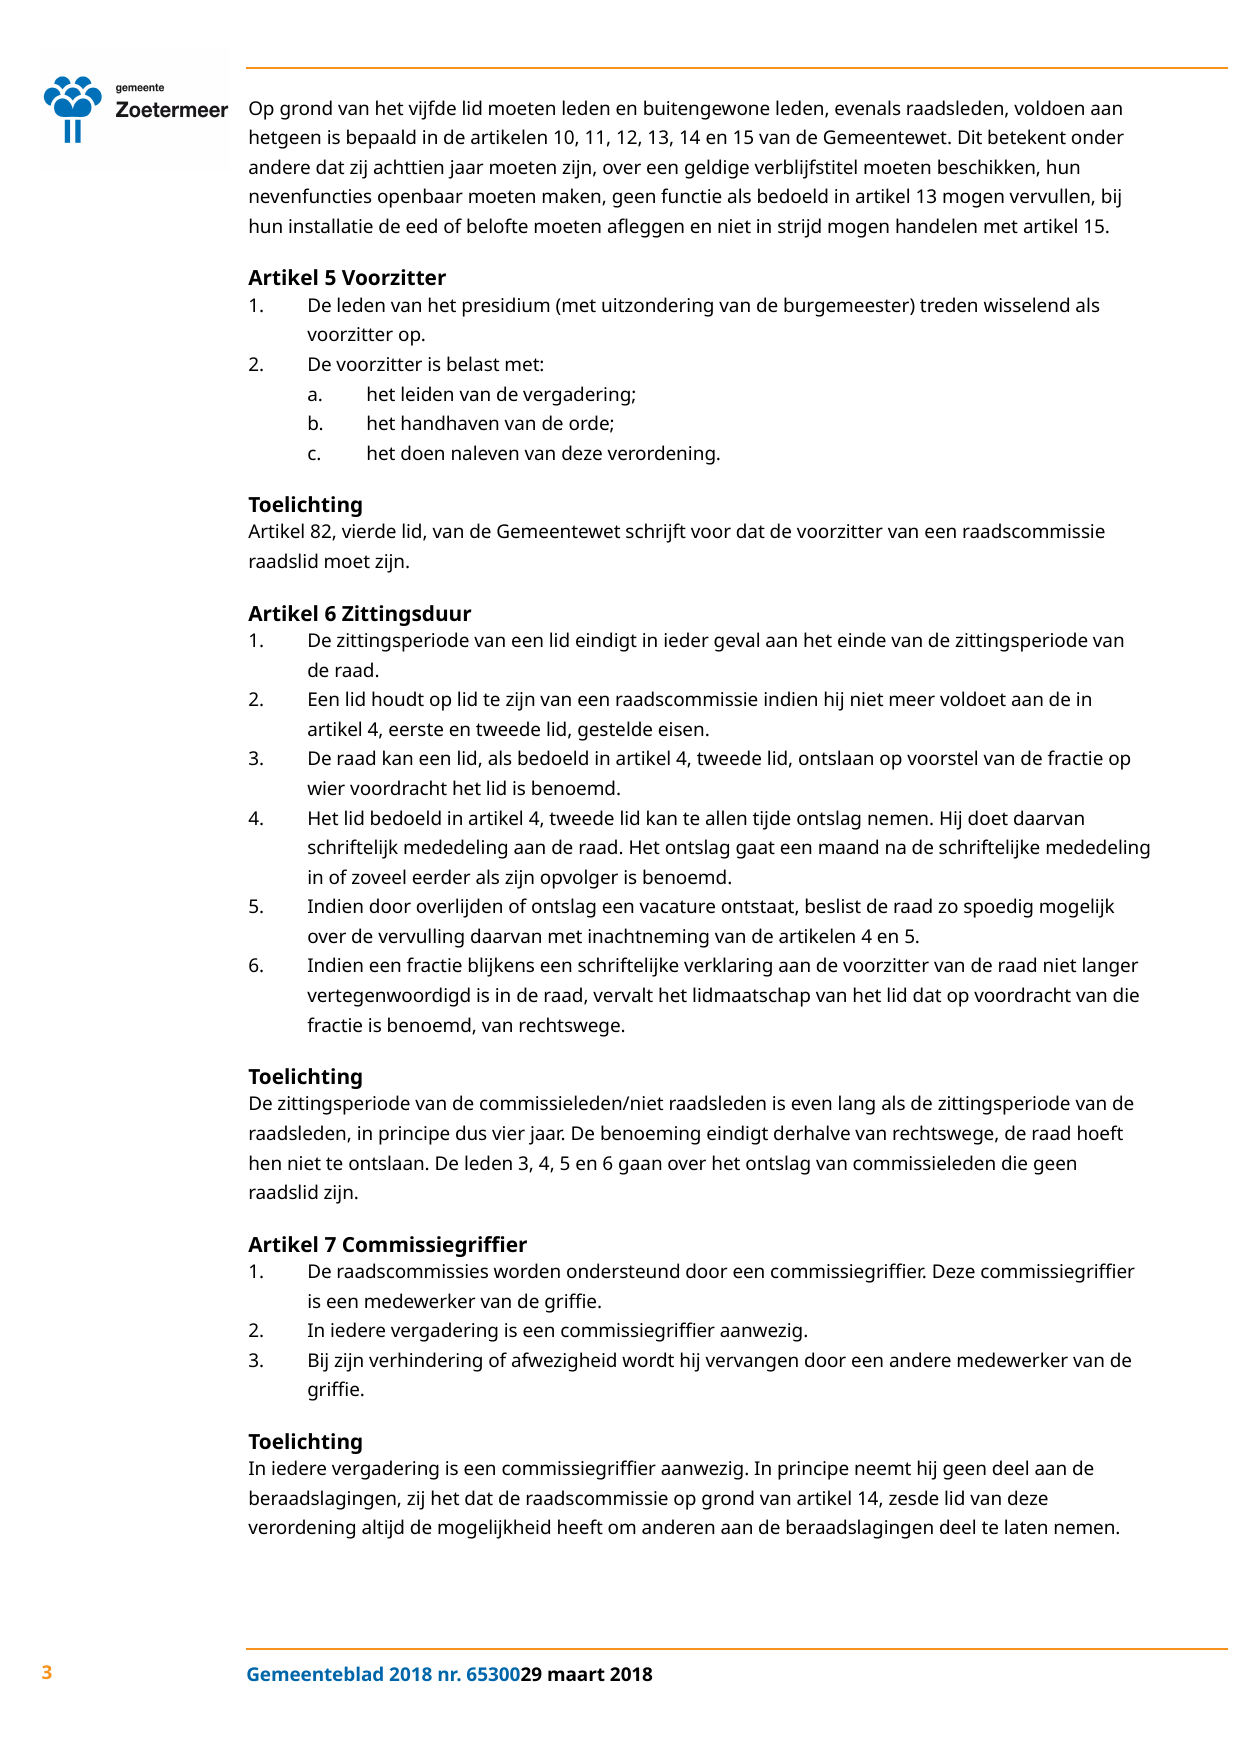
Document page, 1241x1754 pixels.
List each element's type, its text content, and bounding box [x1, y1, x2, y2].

text Toelichting [248, 1427, 1152, 1455]
text Artikel 82, vierde lid, van de Gemeentewet schrijft voor dat de voorzitter van een raadscommissie raadslid moet zijn. [248, 519, 1152, 574]
list Het lid bedoeld in artikel 4, tweede lid kan te allen tijde ontslag nemen. Hij doet daarvan schriftelijk mededeling aan de raad. Het ontslag gaat een maand na de schriftelijke mededeling in of zoveel eerder als zijn opvolger is benoemd. [248, 805, 1152, 889]
list De raadscommissies worden ondersteund door een commissiegriffier. Deze commissiegriffier is een medewerker van de griffie. [248, 1258, 1152, 1313]
list Indien door overlijden of ontslag een vacature ontstaat, beslist de raad zo spoedig mogelijk over de vervulling daarvan met inachtneming van de artikelen 4 en 5. [248, 893, 1152, 949]
text Toelichting [248, 490, 1152, 519]
list De raad kan een lid, als bedoeld in artikel 4, tweede lid, ontslaan op voorstel van de fractie op wier voordracht het lid is benoemd. [248, 746, 1152, 801]
list Indien een fractie blijkens een schriftelijke verklaring aan de voorzitter van de raad niet langer vertegenwoordigd is in de raad, vervalt het lidmaatschap van het lid dat op voordracht van die fractie is benoemd, van rechtswege. [248, 953, 1152, 1037]
list het doen naleven van deze verordening. [307, 440, 1152, 466]
list het handhaven van de orde; [307, 410, 1152, 436]
list De zittingsperiode van een lid eindigt in ieder geval aan het einde van de zittingsperiode van de raad. [248, 627, 1152, 682]
list De leden van het presidium (met uitzondering van de burgemeester) treden wisselend als voorzitter op. [248, 292, 1152, 347]
list het leiden van de vergadering; [307, 381, 1152, 406]
picture [41, 47, 231, 172]
text In iedere vergadering is een commissiegriffier aanwezig. In principe neemt hij geen deel aan de beraadslagingen, zij het dat de raadscommissie op grond van artikel 14, zesde lid van deze verordening altijd de mogelijkheid heeft om anderen aan de beraadslagingen deel te laten nemen. [248, 1455, 1152, 1540]
list Bij zijn verhindering of afwezigheid wordt hij vervangen door een andere medewerker van de griffie. [248, 1347, 1152, 1402]
text De zittingsperiode van de commissieleden/niet raadsleden is even lang als de zittingsperiode van de raadsleden, in principe dus vier jaar. De benoeming eindigt derhalve van rechtswege, de raad hoeft hen niet te ontslaan. De leden 3, 4, 5 en 6 gaan over het ontslag van commissieleden die geen raadslid zijn. [248, 1091, 1152, 1205]
text Toelichting [248, 1062, 1152, 1091]
text Artikel 5 Voorzitter [248, 263, 1152, 292]
text Artikel 7 Commissiegriffier [248, 1230, 1152, 1258]
text Op grond van het vijfde lid moeten leden en buitengewone leden, evenals raadsleden, voldoen aan hetgeen is bepaald in de artikelen 10, 11, 12, 13, 14 en 15 van de Gemeentewet. Dit betekent onder andere dat zij achttien jaar moeten zijn, over een geldige verblijfstitel moeten beschikken, hun nevenfuncties openbaar moeten maken, geen functie als bedoeld in artikel 13 mogen vervullen, bij hun installatie de eed of belofte moeten afleggen en niet in strijd mogen handelen met artikel 15. [248, 95, 1152, 239]
list De voorzitter is belast met: [248, 351, 1152, 377]
list Een lid houdt op lid te zijn van een raadscommissie indien hij niet meer voldoet aan de in artikel 4, eerste en tweede lid, gestelde eisen. [248, 686, 1152, 742]
text Artikel 6 Zittingsduur [248, 599, 1152, 627]
list In iedere vergadering is een commissiegriffier aanwezig. [248, 1317, 1152, 1343]
